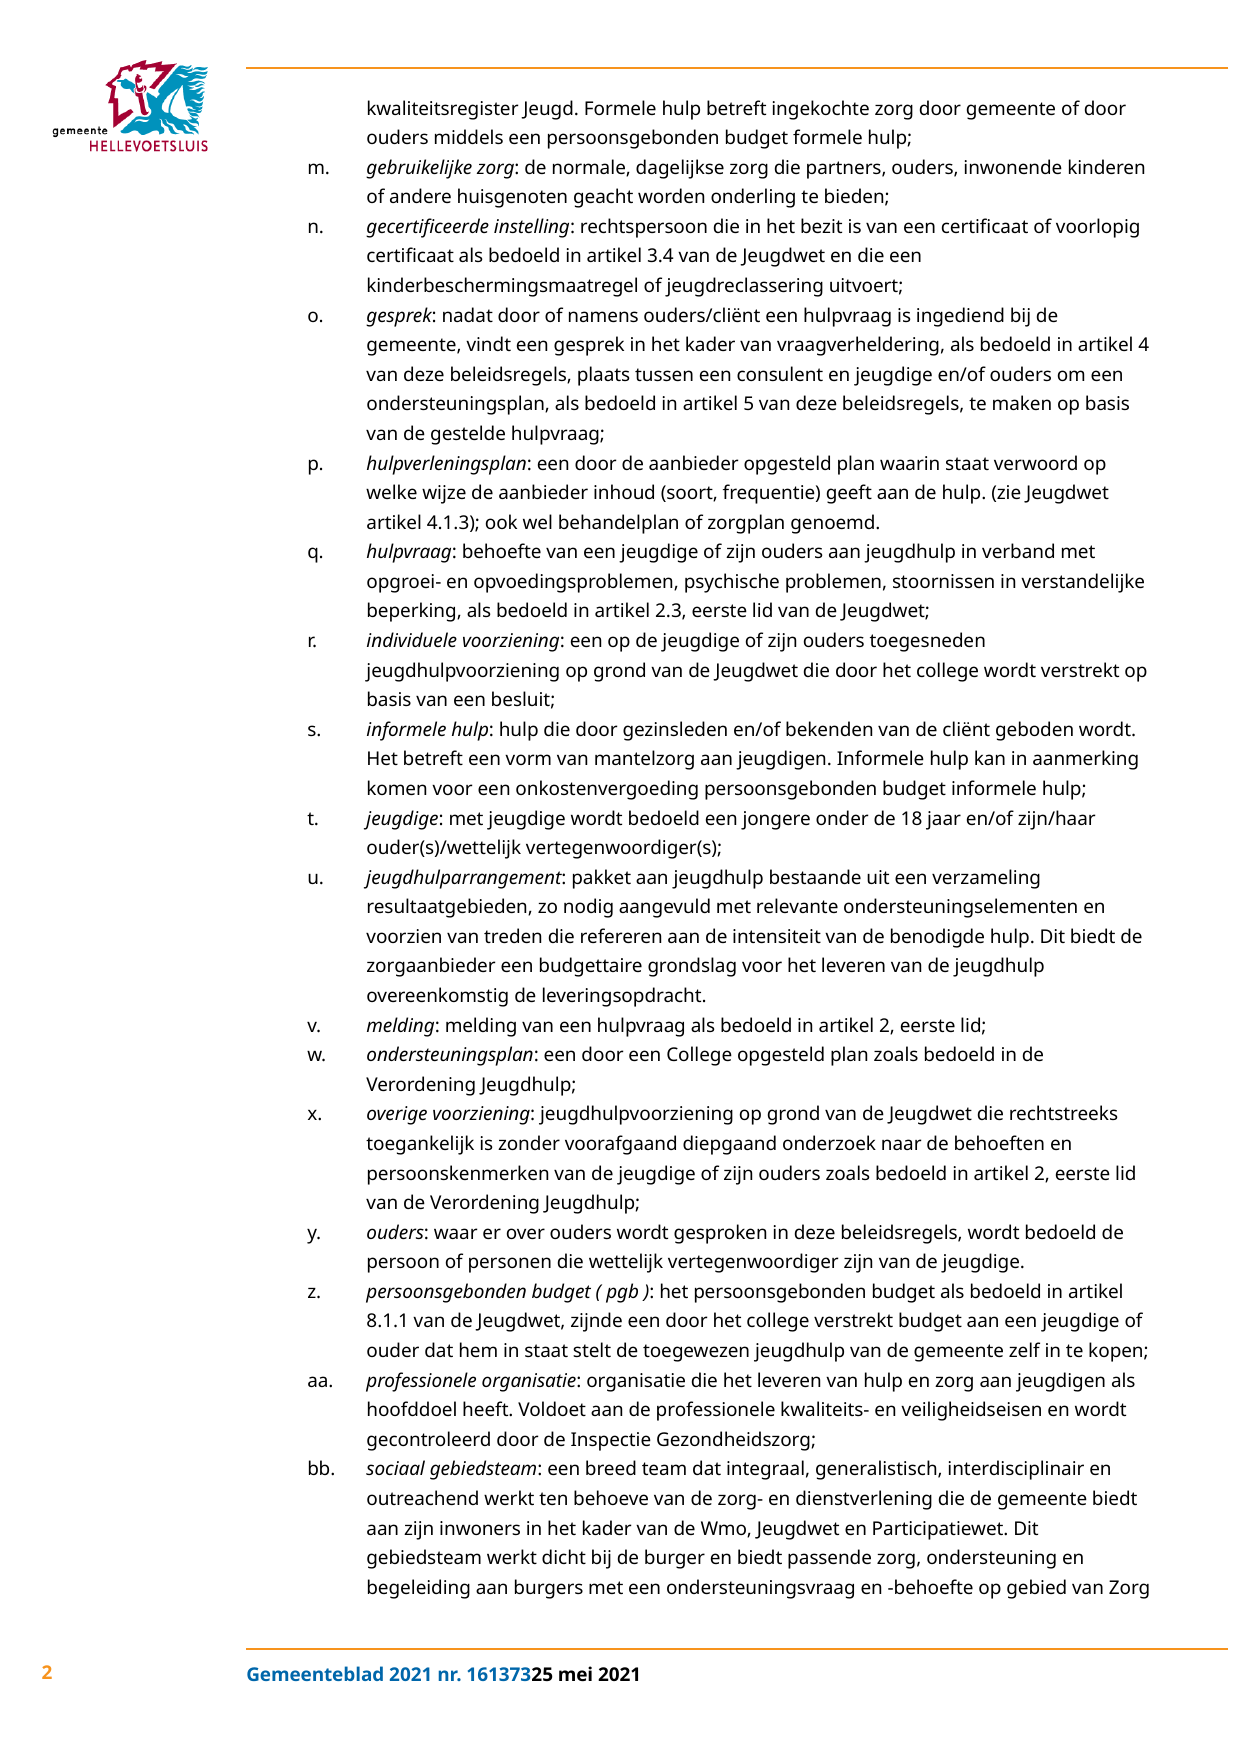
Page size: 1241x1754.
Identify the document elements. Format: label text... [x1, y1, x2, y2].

list individuele voorziening: een op de jeugdige of zijn ouders toegesneden jeugdhulpvoorziening op grond van de Jeugdwet die door het college wordt verstrekt op basis van een besluit; [307, 627, 1152, 712]
picture [41, 47, 231, 172]
list gecertificeerde instelling: rechtspersoon die in het bezit is van een certificaat of voorlopig certificaat als bedoeld in artikel 3.4 van de Jeugdwet en die een kinderbeschermingsmaatregel of jeugdreclassering uitvoert; [307, 213, 1152, 298]
list professionele organisatie: organisatie die het leveren van hulp en zorg aan jeugdigen als hoofddoel heeft. Voldoet aan de professionele kwaliteits- en veiligheidseisen en wordt gecontroleerd door de Inspectie Gezondheidszorg; [307, 1367, 1152, 1452]
list persoonsgebonden budget ( pgb ): het persoonsgebonden budget als bedoeld in artikel 8.1.1 van de Jeugdwet, zijnde een door het college verstrekt budget aan een jeugdige of ouder dat hem in staat stelt de toegewezen jeugdhulp van de gemeente zelf in te kopen; [307, 1278, 1152, 1363]
list sociaal gebiedsteam: een breed team dat integraal, generalistisch, interdisciplinair en outreachend werkt ten behoeve van de zorg- en dienstverlening die de gemeente biedt aan zijn inwoners in het kader van de Wmo, Jeugdwet en Participatiewet. Dit gebiedsteam werkt dicht bij de burger en biedt passende zorg, ondersteuning en begeleiding aan burgers met een ondersteuningsvraag en -behoefte op gebied van Zorg [307, 1456, 1152, 1600]
list kwaliteitsregister Jeugd. Formele hulp betreft ingekochte zorg door gemeente of door ouders middels een persoonsgebonden budget formele hulp; [307, 95, 1152, 150]
list informele hulp: hulp die door gezinsleden en/of bekenden van de cliënt geboden wordt. Het betreft een vorm van mantelzorg aan jeugdigen. Informele hulp kan in aanmerking komen voor een onkostenvergoeding persoonsgebonden budget informele hulp; [307, 716, 1152, 801]
list melding: melding van een hulpvraag als bedoeld in artikel 2, eerste lid; [307, 1012, 1152, 1038]
list ondersteuningsplan: een door een College opgesteld plan zoals bedoeld in de Verordening Jeugdhulp; [307, 1041, 1152, 1097]
list jeugdhulparrangement: pakket aan jeugdhulp bestaande uit een verzameling resultaatgebieden, zo nodig aangevuld met relevante ondersteuningselementen en voorzien van treden die refereren aan de intensiteit van de benodigde hulp. Dit biedt de zorgaanbieder een budgettaire grondslag voor het leveren van de jeugdhulp overeenkomstig de leveringsopdracht. [307, 864, 1152, 1008]
list hulpvraag: behoefte van een jeugdige of zijn ouders aan jeugdhulp in verband met opgroei- en opvoedingsproblemen, psychische problemen, stoornissen in verstandelijke beperking, als bedoeld in artikel 2.3, eerste lid van de Jeugdwet; [307, 538, 1152, 623]
list hulpverleningsplan: een door de aanbieder opgesteld plan waarin staat verwoord op welke wijze de aanbieder inhoud (soort, frequentie) geeft aan de hulp. (zie Jeugdwet artikel 4.1.3); ook wel behandelplan of zorgplan genoemd. [307, 450, 1152, 535]
list overige voorziening: jeugdhulpvoorziening op grond van de Jeugdwet die rechtstreeks toegankelijk is zonder voorafgaand diepgaand onderzoek naar de behoeften en persoonskenmerken van de jeugdige of zijn ouders zoals bedoeld in artikel 2, eerste lid van de Verordening Jeugdhulp; [307, 1101, 1152, 1215]
list gesprek: nadat door of namens ouders/cliënt een hulpvraag is ingediend bij de gemeente, vindt een gesprek in het kader van vraagverheldering, als bedoeld in artikel 4 van deze beleidsregels, plaats tussen een consulent en jeugdige en/of ouders om een ondersteuningsplan, als bedoeld in artikel 5 van deze beleidsregels, te maken op basis van de gestelde hulpvraag; [307, 302, 1152, 446]
list gebruikelijke zorg: de normale, dagelijkse zorg die partners, ouders, inwonende kinderen of andere huisgenoten geacht worden onderling te bieden; [307, 154, 1152, 209]
list ouders: waar er over ouders wordt gesproken in deze beleidsregels, wordt bedoeld de persoon of personen die wettelijk vertegenwoordiger zijn van de jeugdige. [307, 1219, 1152, 1274]
list jeugdige: met jeugdige wordt bedoeld een jongere onder de 18 jaar en/of zijn/haar ouder(s)/wettelijk vertegenwoordiger(s); [307, 805, 1152, 860]
